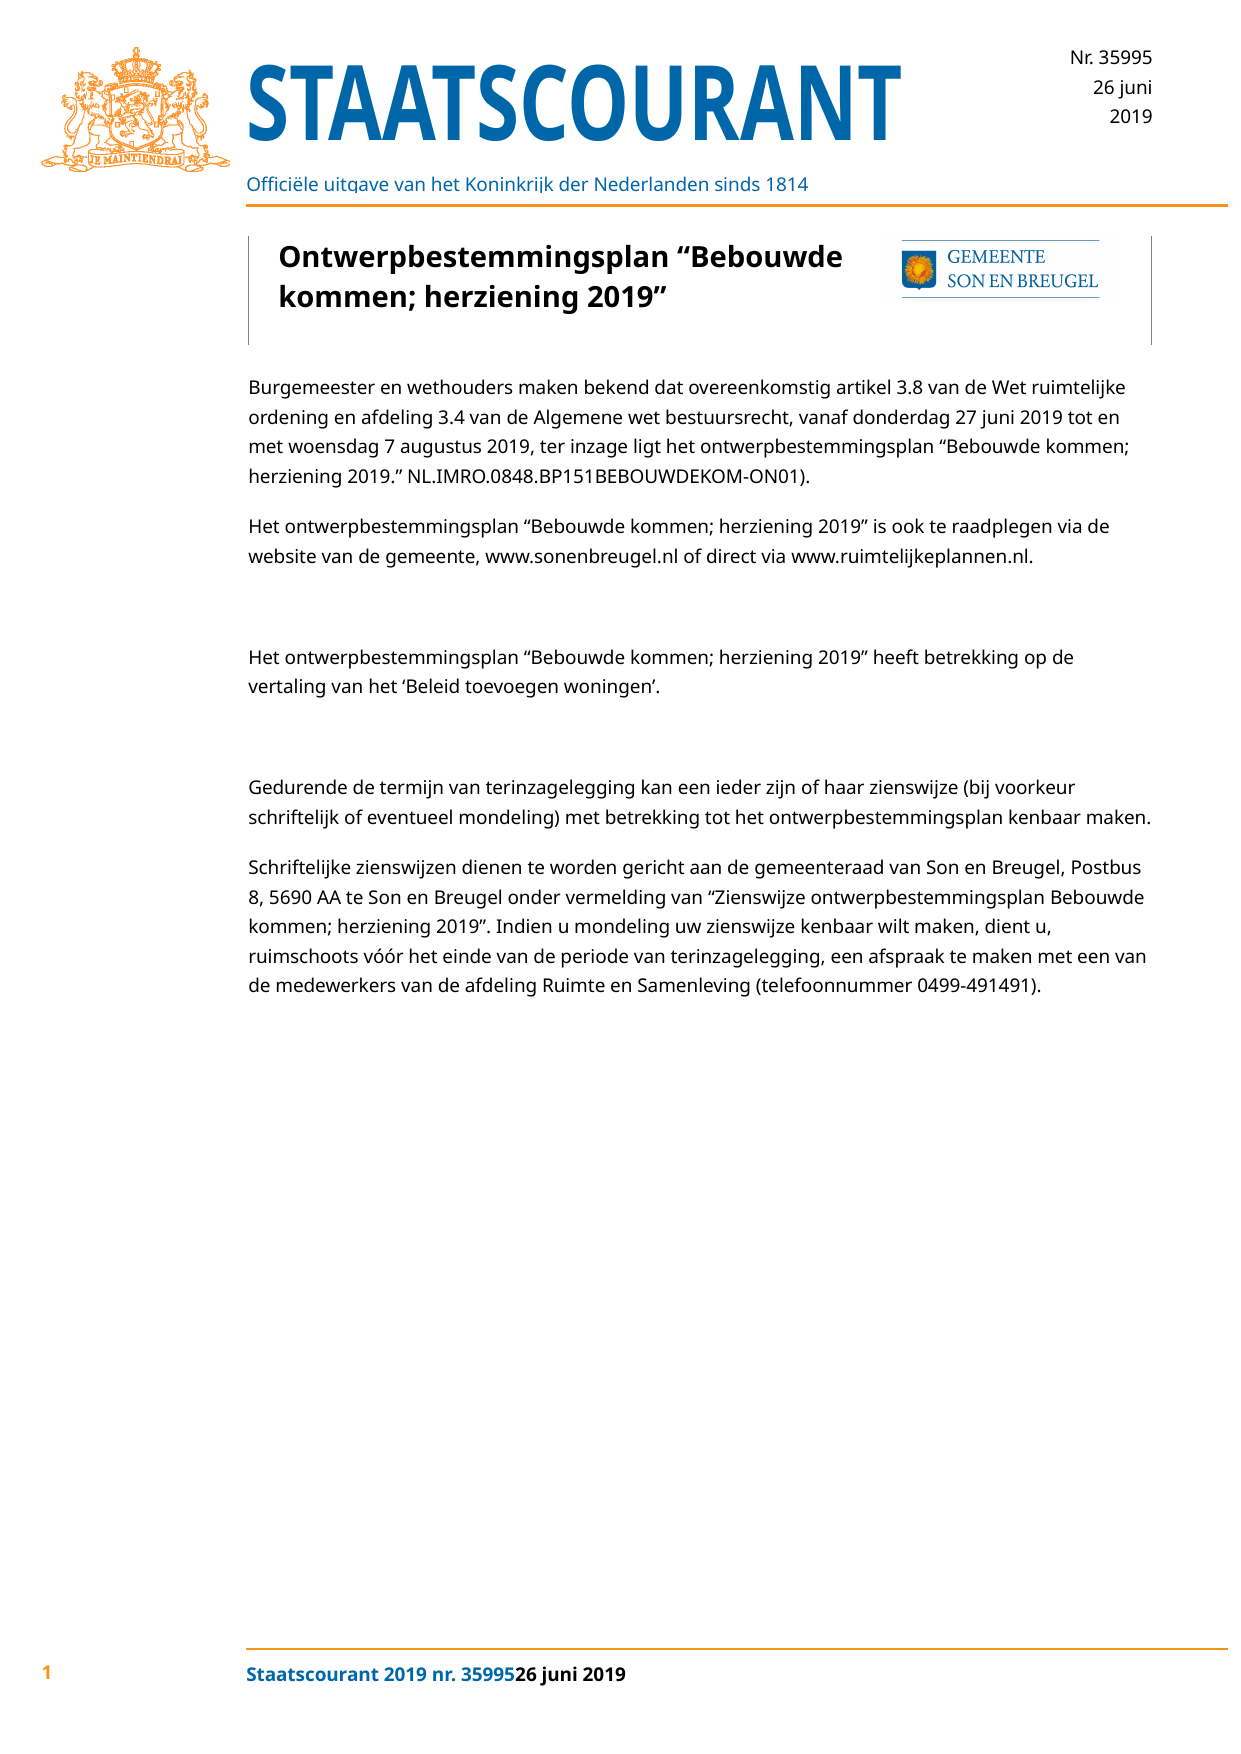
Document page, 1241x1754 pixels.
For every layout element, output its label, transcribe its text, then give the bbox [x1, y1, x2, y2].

text Het ontwerpbestemmingsplan “Bebouwde kommen; herziening 2019” heeft betrekking op de vertaling van het ‘Beleid toevoegen woningen’. [248, 644, 1152, 699]
text Gedurende de termijn van terinzagelegging kan een ieder zijn of haar zienswijze (bij voorkeur schriftelijk of eventueel mondeling) met betrekking tot het ontwerpbestemmingsplan kenbaar maken. [248, 774, 1152, 829]
table_header [850, 236, 1151, 345]
text Het ontwerpbestemmingsplan “Bebouwde kommen; herziening 2019” is ook te raadplegen via de website van de gemeente, www.sonenbreugel.nl of direct via www.ruimtelijkeplannen.nl. [248, 513, 1152, 569]
picture [882, 236, 1119, 302]
picture [41, 47, 231, 172]
text Schriftelijke zienswijzen dienen te worden gericht aan de gemeenteraad van Son en Breugel, Postbus 8, 5690 AA te Son en Breugel onder vermelding van “Zienswijze ontwerpbestemmingsplan Bebouwde kommen; herziening 2019”. Indien u mondeling uw zienswijze kenbaar wilt maken, dient u, ruimschoots vóór het einde van de periode van terinzagelegging, een afspraak te maken met een van de medewerkers van de afdeling Ruimte en Samenleving (telefoonnummer 0499-491491). [248, 854, 1152, 998]
table_header Ontwerpbestemmingsplan “Bebouwde kommen; herziening 2019” [249, 236, 850, 345]
text Burgemeester en wethouders maken bekend dat overeenkomstig artikel 3.8 van de Wet ruimtelijke ordening en afdeling 3.4 van de Algemene wet bestuursrecht, vanaf donderdag 27 juni 2019 tot en met woensdag 7 augustus 2019, ter inzage ligt het ontwerpbestemmingsplan “Bebouwde kommen; herziening 2019.” NL.IMRO.0848.BP151BEBOUWDEKOM-ON01). [248, 374, 1152, 489]
